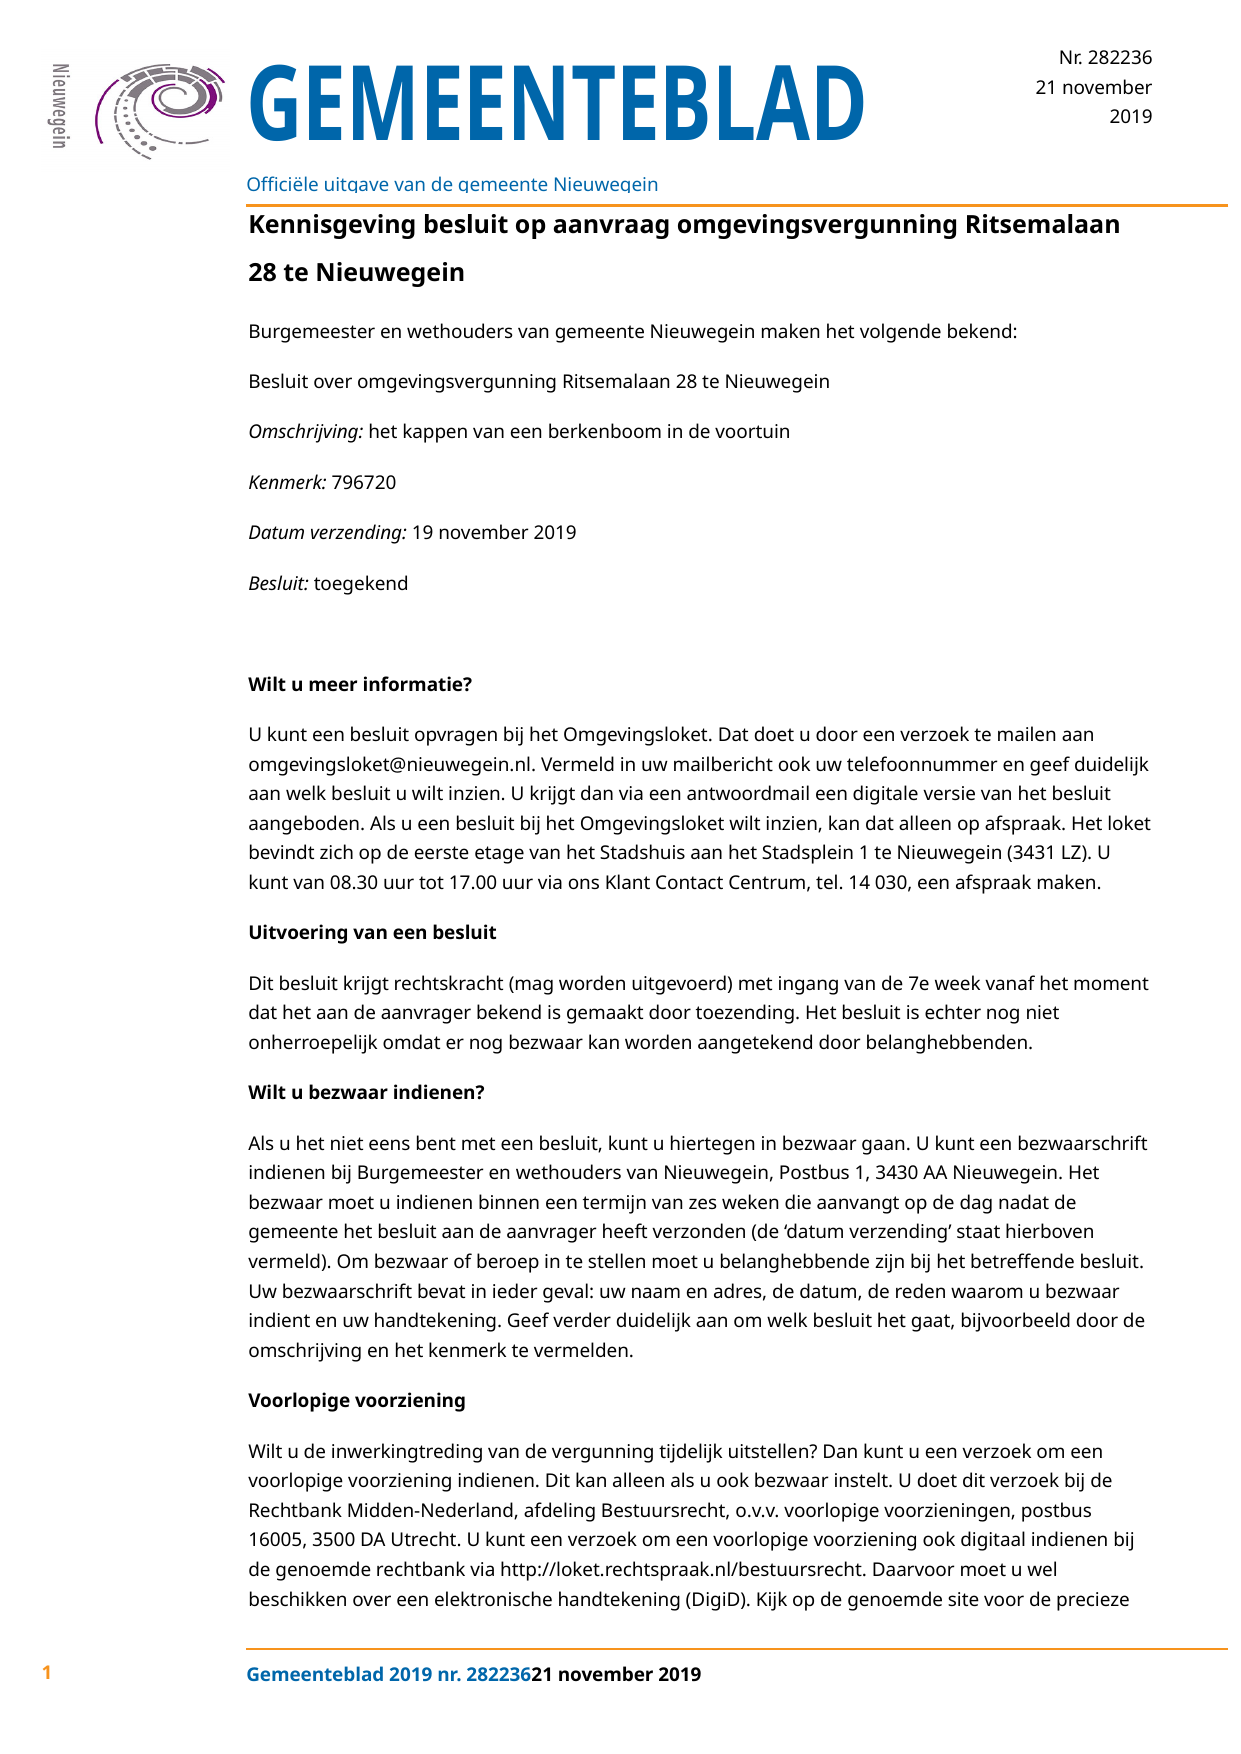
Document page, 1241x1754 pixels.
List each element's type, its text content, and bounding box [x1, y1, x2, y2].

text Uitvoering van een besluit [248, 919, 1152, 945]
text Kenmerk: 796720 [248, 469, 1152, 495]
text Besluit over omgevingsvergunning Ritsemalaan 28 te Nieuwegein [248, 368, 1152, 394]
text Als u het niet eens bent met een besluit, kunt u hiertegen in bezwaar gaan. U kunt een bezwaarschrift indienen bij Burgemeester en wethouders van Nieuwegein, Postbus 1, 3430 AA Nieuwegein. Het bezwaar moet u indienen binnen een termijn van zes weken die aanvangt op de dag nadat de gemeente het besluit aan de aanvrager heeft verzonden (de ‘datum verzending’ staat hierboven vermeld). Om bezwaar of beroep in te stellen moet u belanghebbende zijn bij het betreffende besluit. Uw bezwaarschrift bevat in ieder geval: uw naam en adres, de datum, de reden waarom u bezwaar indient en uw handtekening. Geef verder duidelijk aan om welk besluit het gaat, bijvoorbeeld door de omschrijving en het kenmerk te vermelden. [248, 1130, 1152, 1363]
text Datum verzending: 19 november 2019 [248, 519, 1152, 545]
text Omschrijving: het kappen van een berkenboom in de voortuin [248, 419, 1152, 444]
text Wilt u bezwaar indienen? [248, 1079, 1152, 1105]
text Besluit: toegekend [248, 570, 1152, 596]
text Burgemeester en wethouders van gemeente Nieuwegein maken het volgende bekend: [248, 318, 1152, 344]
text Dit besluit krijgt rechtskracht (mag worden uitgevoerd) met ingang van de 7e week vanaf het moment dat het aan de aanvrager bekend is gemaakt door toezending. Het besluit is echter nog niet onherroepelijk omdat er nog bezwaar kan worden aangetekend door belanghebbenden. [248, 970, 1152, 1055]
text U kunt een besluit opvragen bij het Omgevingsloket. Dat doet u door een verzoek te mailen aan omgevingsloket@nieuwegein.nl. Vermeld in uw mailbericht ook uw telefoonnummer en geef duidelijk aan welk besluit u wilt inzien. U krijgt dan via een antwoordmail een digitale versie van het besluit aangeboden. Als u een besluit bij het Omgevingsloket wilt inzien, kan dat alleen op afspraak. Het loket bevindt zich op de eerste etage van het Stadshuis aan het Stadsplein 1 te Nieuwegein (3431 LZ). U kunt van 08.30 uur tot 17.00 uur via ons Klant Contact Centrum, tel. 14 030, een afspraak maken. [248, 721, 1152, 895]
text Wilt u meer informatie? [248, 671, 1152, 697]
text Wilt u de inwerkingtreding van de vergunning tijdelijk uitstellen? Dan kunt u een verzoek om een voorlopige voorziening indienen. Dit kan alleen als u ook bezwaar instelt. U doet dit verzoek bij de Rechtbank Midden-Nederland, afdeling Bestuursrecht, o.v.v. voorlopige voorzieningen, postbus 16005, 3500 DA Utrecht. U kunt een verzoek om een voorlopige voorziening ook digitaal indienen bij de genoemde rechtbank via http://loket.rechtspraak.nl/bestuursrecht. Daarvoor moet u wel beschikken over een elektronische handtekening (DigiD). Kijk op de genoemde site voor de precieze [248, 1438, 1152, 1612]
text Voorlopige voorziening [248, 1387, 1152, 1413]
picture [41, 47, 231, 172]
text Kennisgeving besluit op aanvraag omgevingsvergunning Ritsemalaan 28 te Nieuwegein [248, 207, 1152, 288]
